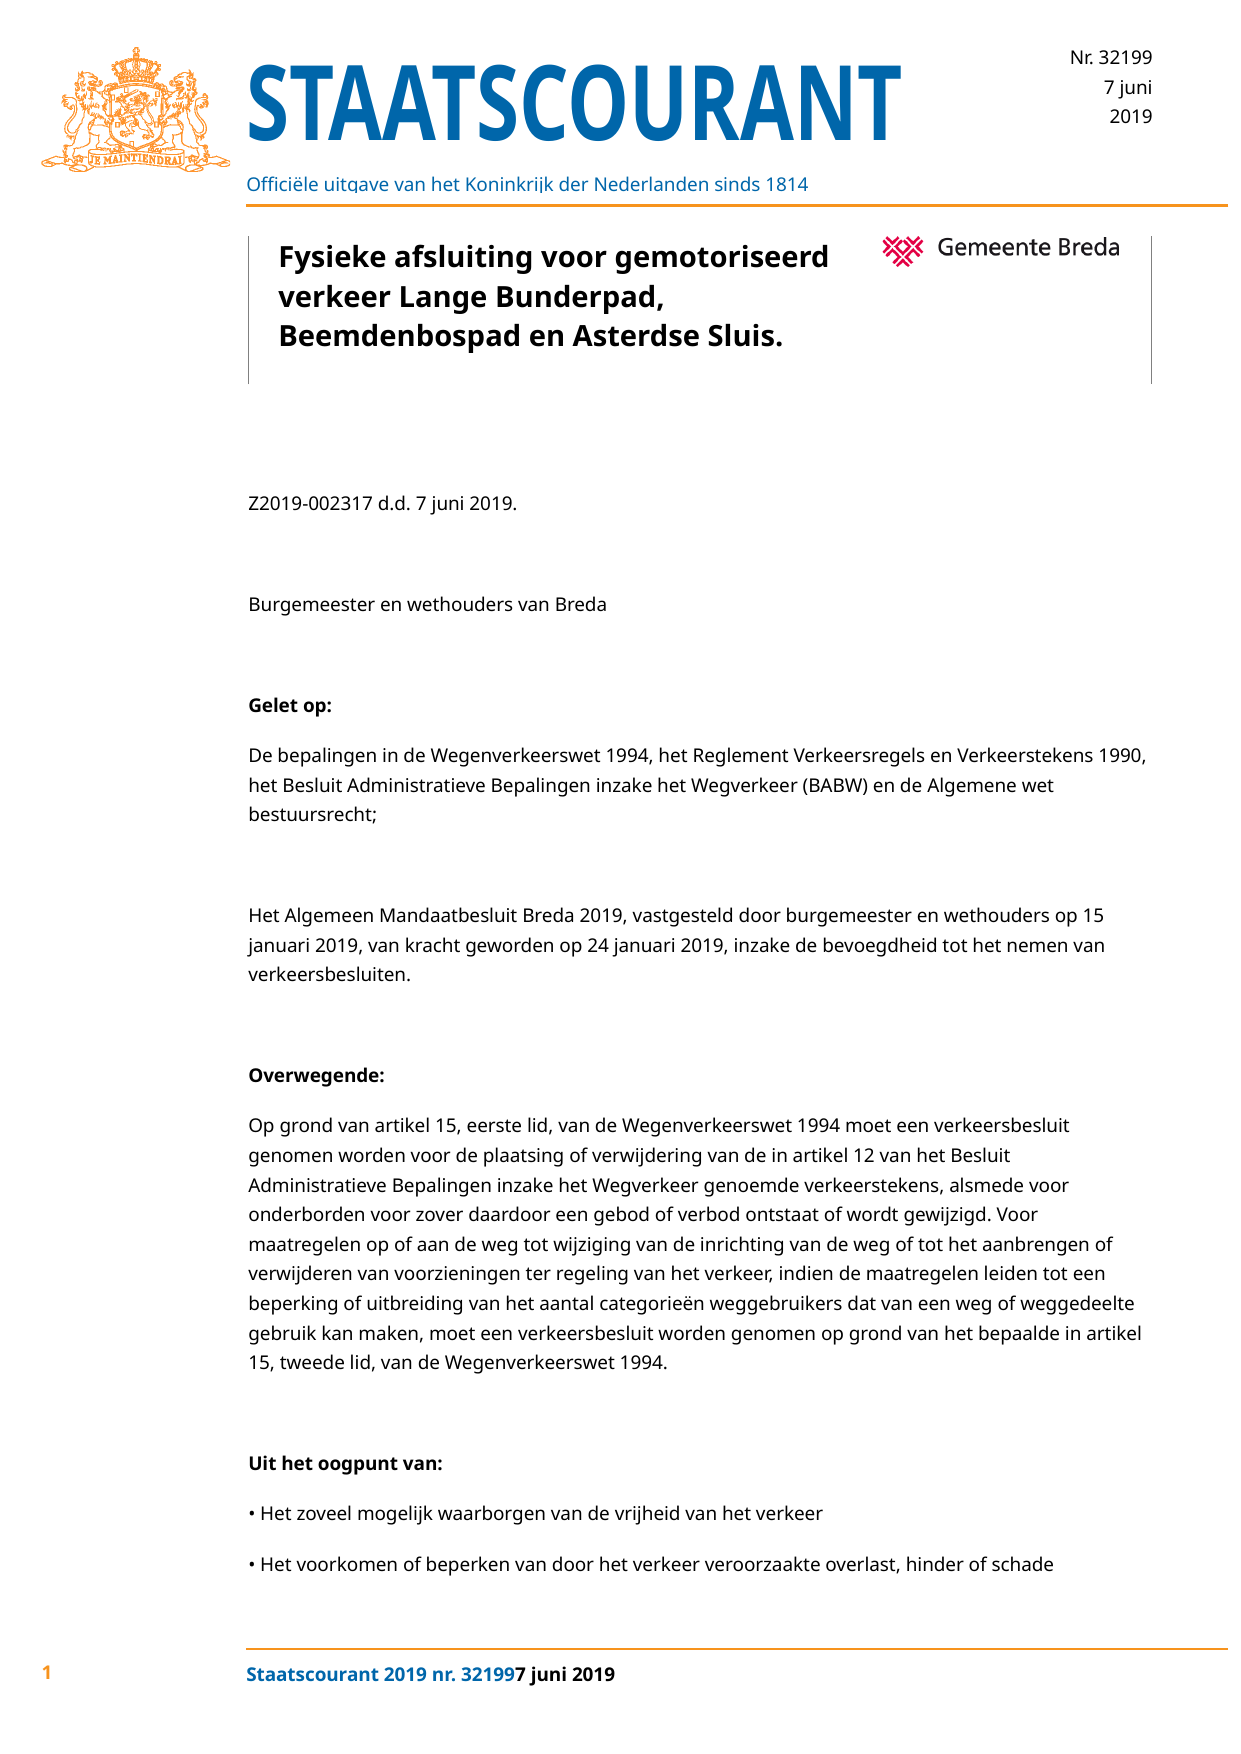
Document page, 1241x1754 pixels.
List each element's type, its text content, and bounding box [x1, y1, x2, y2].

text Uit het oogpunt van: [248, 1450, 1152, 1476]
text Overwegende: [248, 1062, 1152, 1088]
text • Het voorkomen of beperken van door het verkeer veroorzaakte overlast, hinder of schade [248, 1551, 1152, 1577]
picture [41, 47, 231, 172]
table_header Fysieke afsluiting voor gemotoriseerd verkeer Lange Bunderpad, Beemdenbospad en Asterdse Sluis. [249, 236, 850, 384]
text • Het zoveel mogelijk waarborgen van de vrijheid van het verkeer [248, 1501, 1152, 1526]
table_header [850, 236, 1151, 384]
text Gelet op: [248, 692, 1152, 717]
text De bepalingen in de Wegenverkeerswet 1994, het Reglement Verkeersregels en Verkeerstekens 1990, het Besluit Administratieve Bepalingen inzake het Wegverkeer (BABW) en de Algemene wet bestuursrecht; [248, 742, 1152, 827]
text Op grond van artikel 15, eerste lid, van de Wegenverkeerswet 1994 moet een verkeersbesluit genomen worden voor de plaatsing of verwijdering van de in artikel 12 van het Besluit Administratieve Bepalingen inzake het Wegverkeer genoemde verkeerstekens, alsmede voor onderborden voor zover daardoor een gebod of verbod ontstaat of wordt gewijzigd. Voor maatregelen op of aan de weg tot wijziging van de inrichting van de weg of tot het aanbrengen of verwijderen van voorzieningen ter regeling van het verkeer, indien de maatregelen leiden tot een beperking of uitbreiding van het aantal categorieën weggebruikers dat van een weg of weggedeelte gebruik kan maken, moet een verkeersbesluit worden genomen op grond van het bepaalde in artikel 15, tweede lid, van de Wegenverkeerswet 1994. [248, 1113, 1152, 1375]
text Z2019-002317 d.d. 7 juni 2019. [248, 490, 1152, 516]
text Burgemeester en wethouders van Breda [248, 591, 1152, 617]
text Het Algemeen Mandaatbesluit Breda 2019, vastgesteld door burgemeester en wethouders op 15 januari 2019, van kracht geworden op 24 januari 2019, inzake de bevoegdheid tot het nemen van verkeersbesluiten. [248, 902, 1152, 987]
picture [882, 236, 1119, 267]
